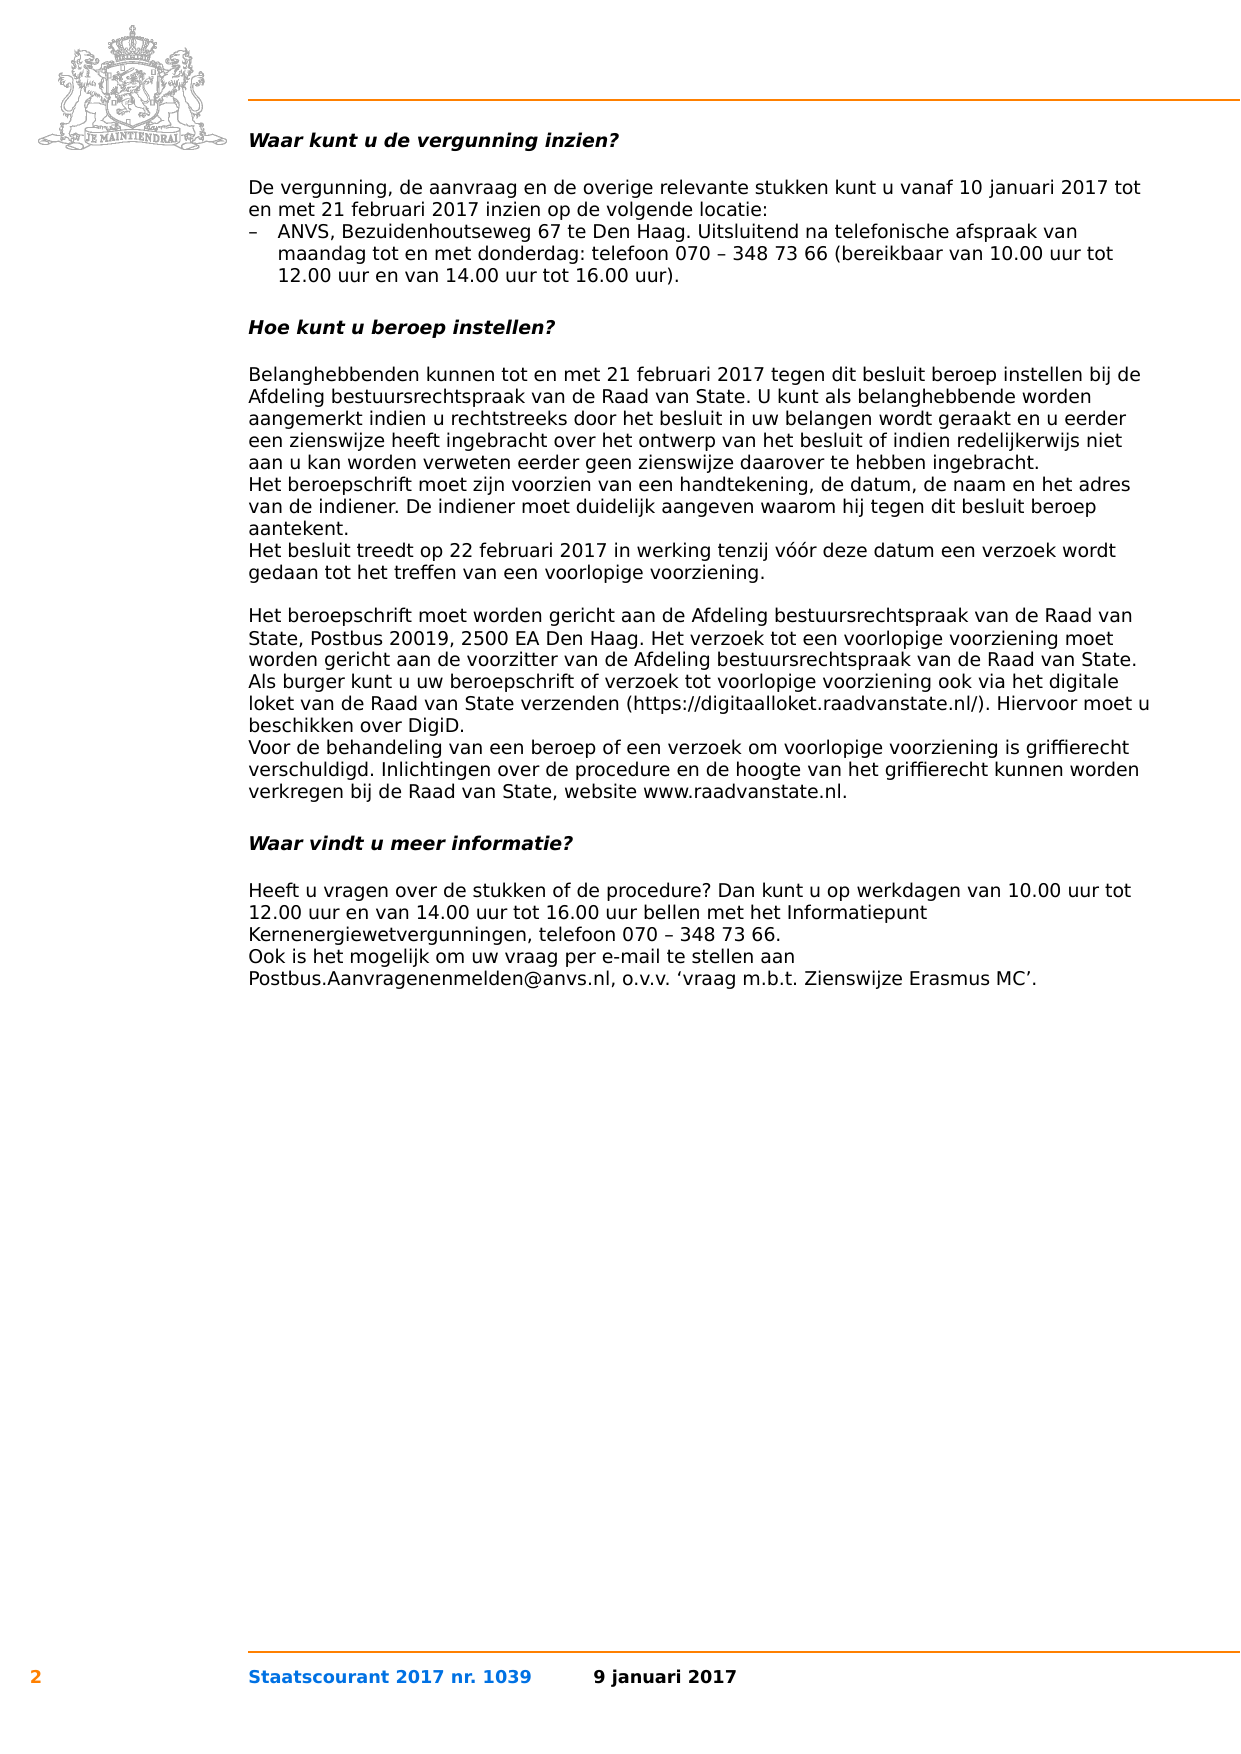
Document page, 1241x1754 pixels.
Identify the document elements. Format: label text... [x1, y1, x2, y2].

text Het beroepschrift moet worden gericht aan de Afdeling bestuursrechtspraak van de Raad van State, Postbus 20019, 2500 EA Den Haag. Het verzoek tot een voorlopige voorziening moet worden gericht aan de voorzitter van de Afdeling bestuursrechtspraak van de Raad van State. Als burger kunt u uw beroepschrift of verzoek tot voorlopige voorziening ook via het digitale loket van de Raad van State verzenden (https://digitaalloket.raadvanstate.nl/). Hiervoor moet u beschikken over DigiD. [248, 605, 1163, 737]
text Het beroepschrift moet zijn voorzien van een handtekening, de datum, de naam en het adres van de indiener. De indiener moet duidelijk aangeven waarom hij tegen dit besluit beroep aantekent. [248, 474, 1163, 539]
text De vergunning, de aanvraag en de overige relevante stukken kunt u vanaf 10 januari 2017 tot en met 21 februari 2017 inzien op de volgende locatie: [248, 177, 1163, 221]
text Ook is het mogelijk om uw vraag per e-mail te stellen aan Postbus.Aanvragenenmelden@anvs.nl, o.v.v. ‘vraag m.b.t. Zienswijze Erasmus MC’. [248, 946, 1163, 990]
subtitle Waar kunt u de vergunning inzien? [248, 130, 1163, 152]
text Voor de behandeling van een beroep of een verzoek om voorlopige voorziening is griffierecht verschuldigd. Inlichtingen over de procedure en de hoogte van het griffierecht kunnen worden verkregen bij de Raad van State, website www.raadvanstate.nl. [248, 737, 1163, 803]
subtitle Waar vindt u meer informatie? [248, 833, 1163, 855]
text Het besluit treedt op 22 februari 2017 in werking tenzij vóór deze datum een verzoek wordt gedaan tot het treffen van een voorlopige voorziening. [248, 539, 1163, 583]
text Heeft u vragen over de stukken of de procedure? Dan kunt u op werkdagen van 10.00 uur tot 12.00 uur en van 14.00 uur tot 16.00 uur bellen met het Informatiepunt Kernenergiewetvergunningen, telefoon 070 – 348 73 66. [248, 880, 1163, 946]
text Belanghebbenden kunnen tot en met 21 februari 2017 tegen dit besluit beroep instellen bij de Afdeling bestuursrechtspraak van de Raad van State. U kunt als belanghebbende worden aangemerkt indien u rechtstreeks door het besluit in uw belangen wordt geraakt en u eerder een zienswijze heeft ingebracht over het ontwerp van het besluit of indien redelijkerwijs niet aan u kan worden verweten eerder geen zienswijze daarover te hebben ingebracht. [248, 364, 1163, 474]
picture [38, 25, 227, 150]
subtitle Hoe kunt u beroep instellen? [248, 317, 1163, 339]
text – ANVS, Bezuidenhoutseweg 67 te Den Haag. Uitsluitend na telefonische afspraak van maandag tot en met donderdag: telefoon 070 – 348 73 66 (bereikbaar van 10.00 uur tot 12.00 uur en van 14.00 uur tot 16.00 uur). [248, 221, 1163, 287]
